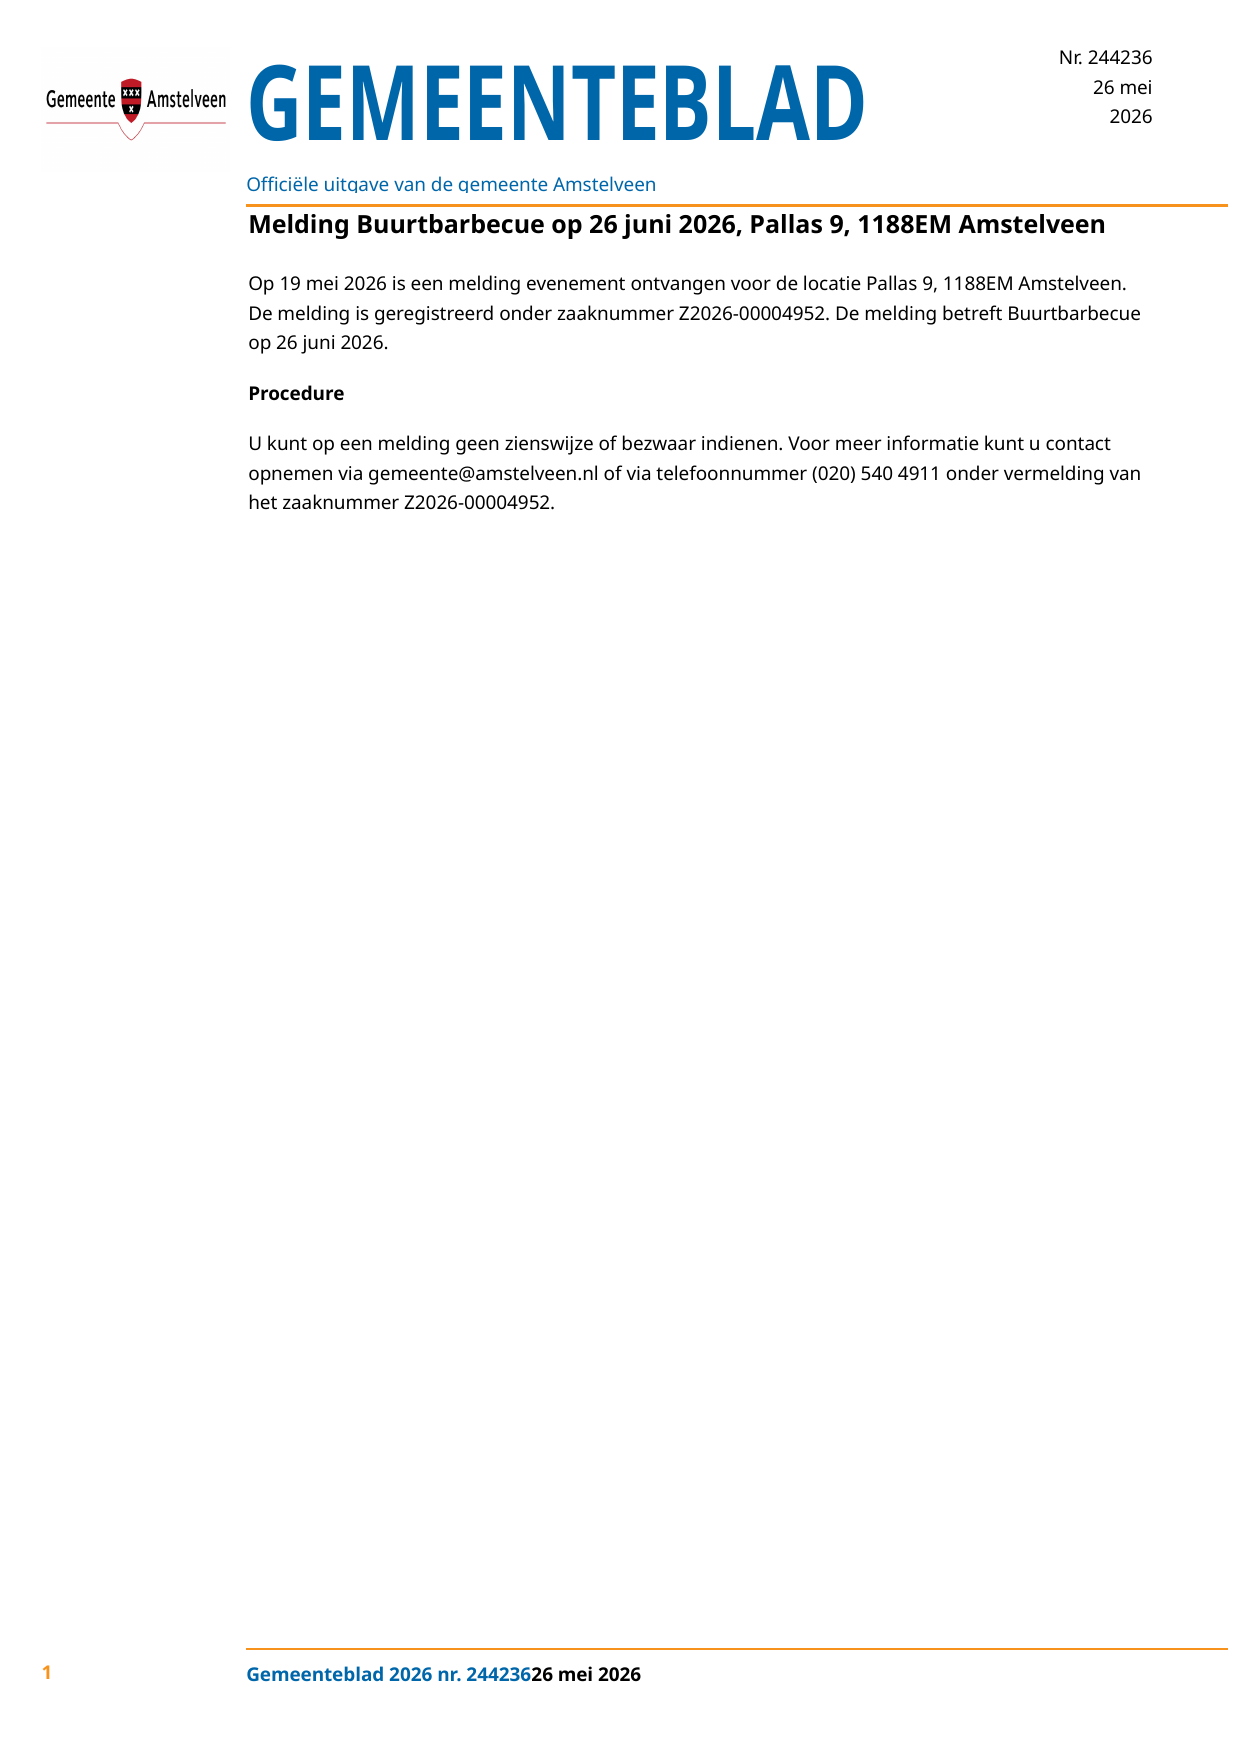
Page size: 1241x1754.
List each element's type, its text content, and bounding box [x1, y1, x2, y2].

text Op 19 mei 2026 is een melding evenement ontvangen voor de locatie Pallas 9, 1188EM Amstelveen. De melding is geregistreerd onder zaaknummer Z2026-00004952. De melding betreft Buurtbarbecue op 26 juni 2026. [248, 270, 1152, 355]
text Melding Buurtbarbecue op 26 juni 2026, Pallas 9, 1188EM Amstelveen [248, 207, 1152, 241]
text Procedure [248, 380, 1152, 406]
picture [41, 47, 231, 172]
text U kunt op een melding geen zienswijze of bezwaar indienen. Voor meer informatie kunt u contact opnemen via gemeente@amstelveen.nl of via telefoonnummer (020) 540 4911 onder vermelding van het zaaknummer Z2026-00004952. [248, 430, 1152, 515]
